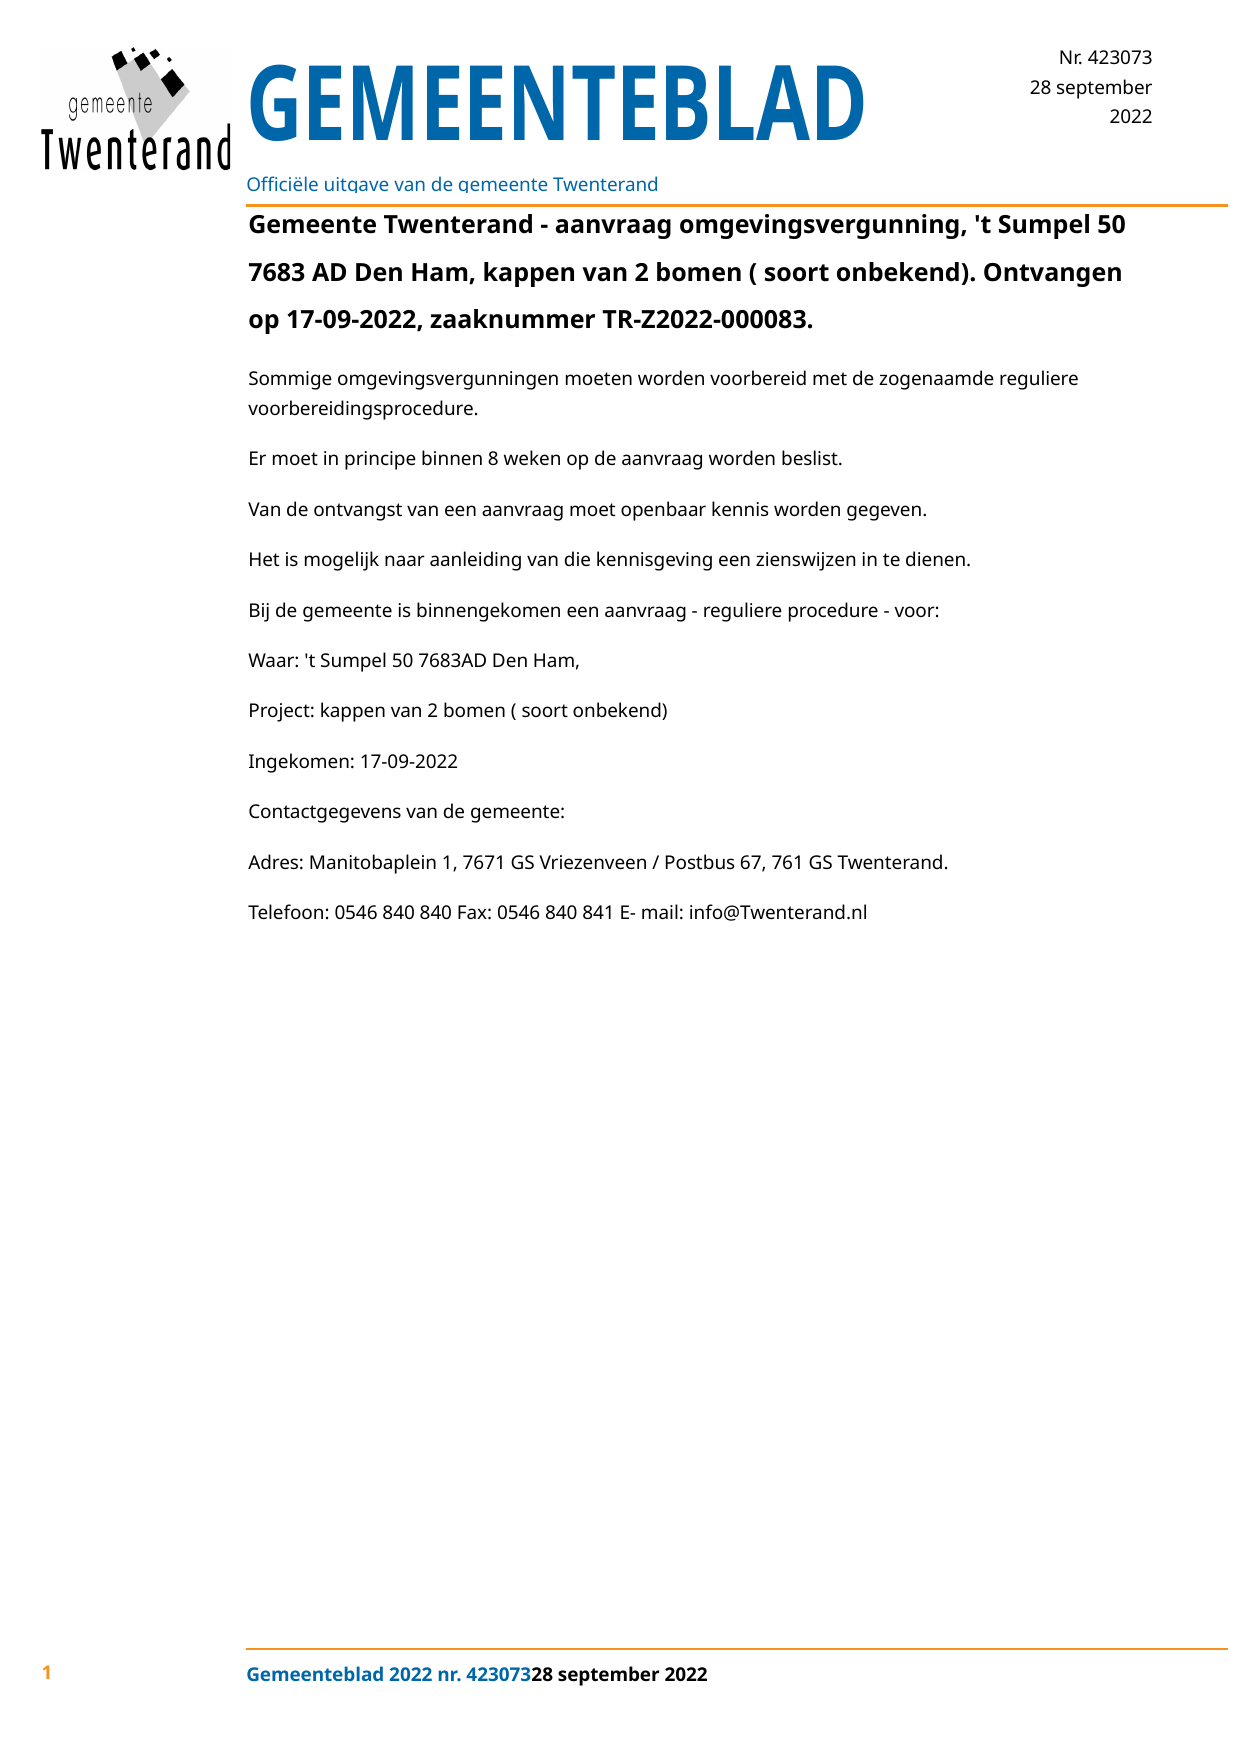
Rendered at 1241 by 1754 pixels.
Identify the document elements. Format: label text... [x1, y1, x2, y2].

text Contactgegevens van de gemeente: [248, 798, 1152, 824]
text Project: kappen van 2 bomen ( soort onbekend) [248, 698, 1152, 723]
text Gemeente Twenterand - aanvraag omgevingsvergunning, 't Sumpel 50 7683 AD Den Ham, kappen van 2 bomen ( soort onbekend). Ontvangen op 17-09-2022, zaaknummer TR-Z2022-000083. [248, 207, 1152, 336]
text Bij de gemeente is binnengekomen een aanvraag - reguliere procedure - voor: [248, 597, 1152, 622]
text Adres: Manitobaplein 1, 7671 GS Vriezenveen / Postbus 67, 761 GS Twenterand. [248, 849, 1152, 874]
text Van de ontvangst van een aanvraag moet openbaar kennis worden gegeven. [248, 496, 1152, 522]
picture [41, 47, 231, 172]
text Telefoon: 0546 840 840 Fax: 0546 840 841 E- mail: info@Twenterand.nl [248, 899, 1152, 925]
text Er moet in principe binnen 8 weken op de aanvraag worden beslist. [248, 446, 1152, 471]
text Sommige omgevingsvergunningen moeten worden voorbereid met de zogenaamde reguliere voorbereidingsprocedure. [248, 366, 1152, 421]
text Waar: 't Sumpel 50 7683AD Den Ham, [248, 647, 1152, 673]
text Ingekomen: 17-09-2022 [248, 748, 1152, 774]
text Het is mogelijk naar aanleiding van die kennisgeving een zienswijzen in te dienen. [248, 546, 1152, 572]
